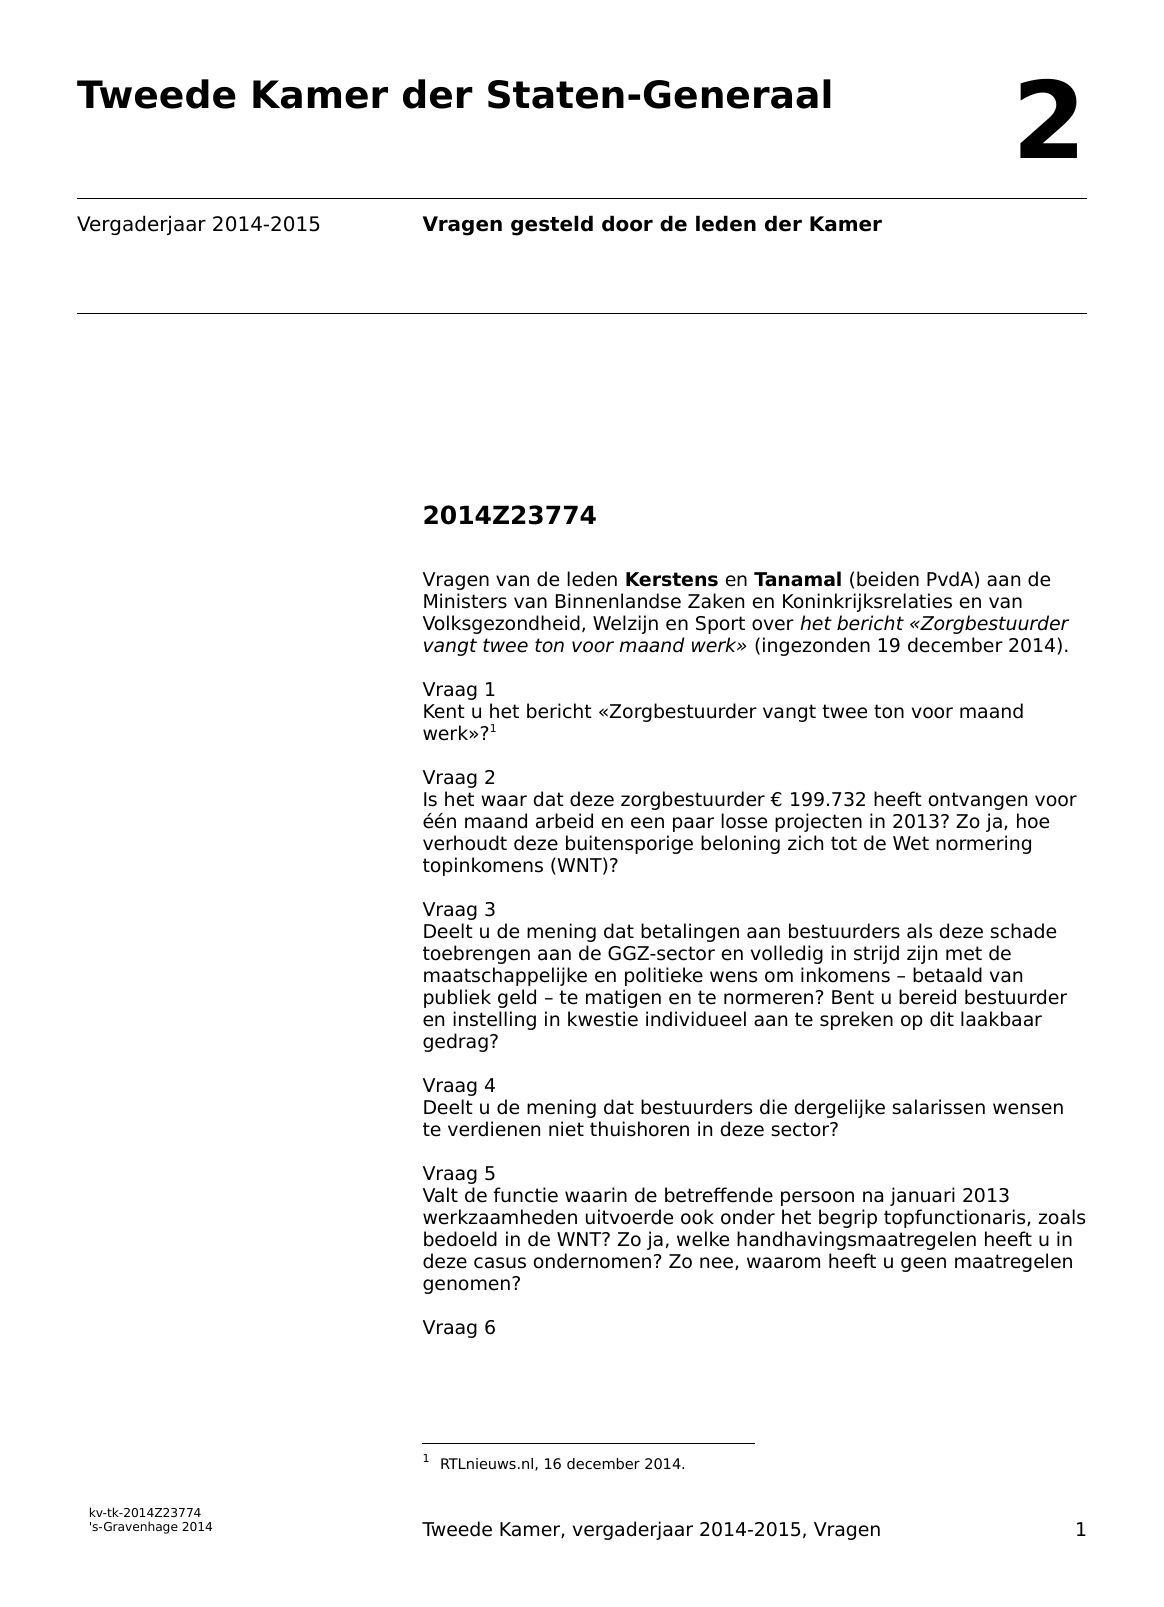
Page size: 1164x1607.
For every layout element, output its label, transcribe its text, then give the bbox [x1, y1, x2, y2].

table_header 2 [886, 59, 1087, 198]
text Is het waar dat deze zorgbestuurder € 199.732 heeft ontvangen voor één maand arbeid en een paar losse projecten in 2013? Zo ja, hoe verhoudt deze buitensporige beloning zich tot de Wet normering topinkomens (WNT)? [422, 789, 1087, 877]
table_cell Vergaderjaar 2014-2015 [77, 199, 422, 313]
text 2014Z23774 [422, 501, 1087, 531]
text Vraag 4 [422, 1075, 1087, 1097]
text Valt de functie waarin de betreffende persoon na januari 2013 werkzaamheden uitvoerde ook onder het begrip topfunctionaris, zoals bedoeld in de WNT? Zo ja, welke handhavingsmaatregelen heeft u in deze casus ondernomen? Zo nee, waarom heeft u geen maatregelen genomen? [422, 1185, 1087, 1295]
text Vraag 3 [422, 899, 1087, 921]
text Vragen van de leden Kerstens en Tanamal (beiden PvdA) aan de Ministers van Binnenlandse Zaken en Koninkrijksrelaties en van Volksgezondheid, Welzijn en Sport over het bericht «Zorgbestuurder vangt twee ton voor maand werk» (ingezonden 19 december 2014). [422, 569, 1087, 657]
text Vraag 5 [422, 1163, 1087, 1185]
text Vraag 6 [422, 1317, 1087, 1339]
table_cell Vragen gesteld door de leden der Kamer [422, 199, 1087, 313]
text Deelt u de mening dat betalingen aan bestuurders als deze schade toebrengen aan de GGZ-sector en volledig in strijd zijn met de maatschappelijke en politieke wens om inkomens – betaald van publiek geld – te matigen en te normeren? Bent u bereid bestuurder en instelling in kwestie individueel aan te spreken op dit laakbaar gedrag? [422, 921, 1087, 1053]
table_header Tweede Kamer der Staten-Generaal [77, 59, 886, 198]
text Deelt u de mening dat bestuurders die dergelijke salarissen wensen te verdienen niet thuishoren in deze sector? [422, 1097, 1087, 1141]
text Kent u het bericht «Zorgbestuurder vangt twee ton voor maand werk»? [422, 701, 1087, 745]
text RTLnieuws.nl, 16 december 2014. [422, 1452, 1087, 1474]
text 's-Gravenhage 2014 [88, 1520, 323, 1534]
text kv-tk-2014Z23774 [88, 1506, 323, 1520]
text Vraag 1 [422, 679, 1087, 701]
text Vraag 2 [422, 767, 1087, 789]
